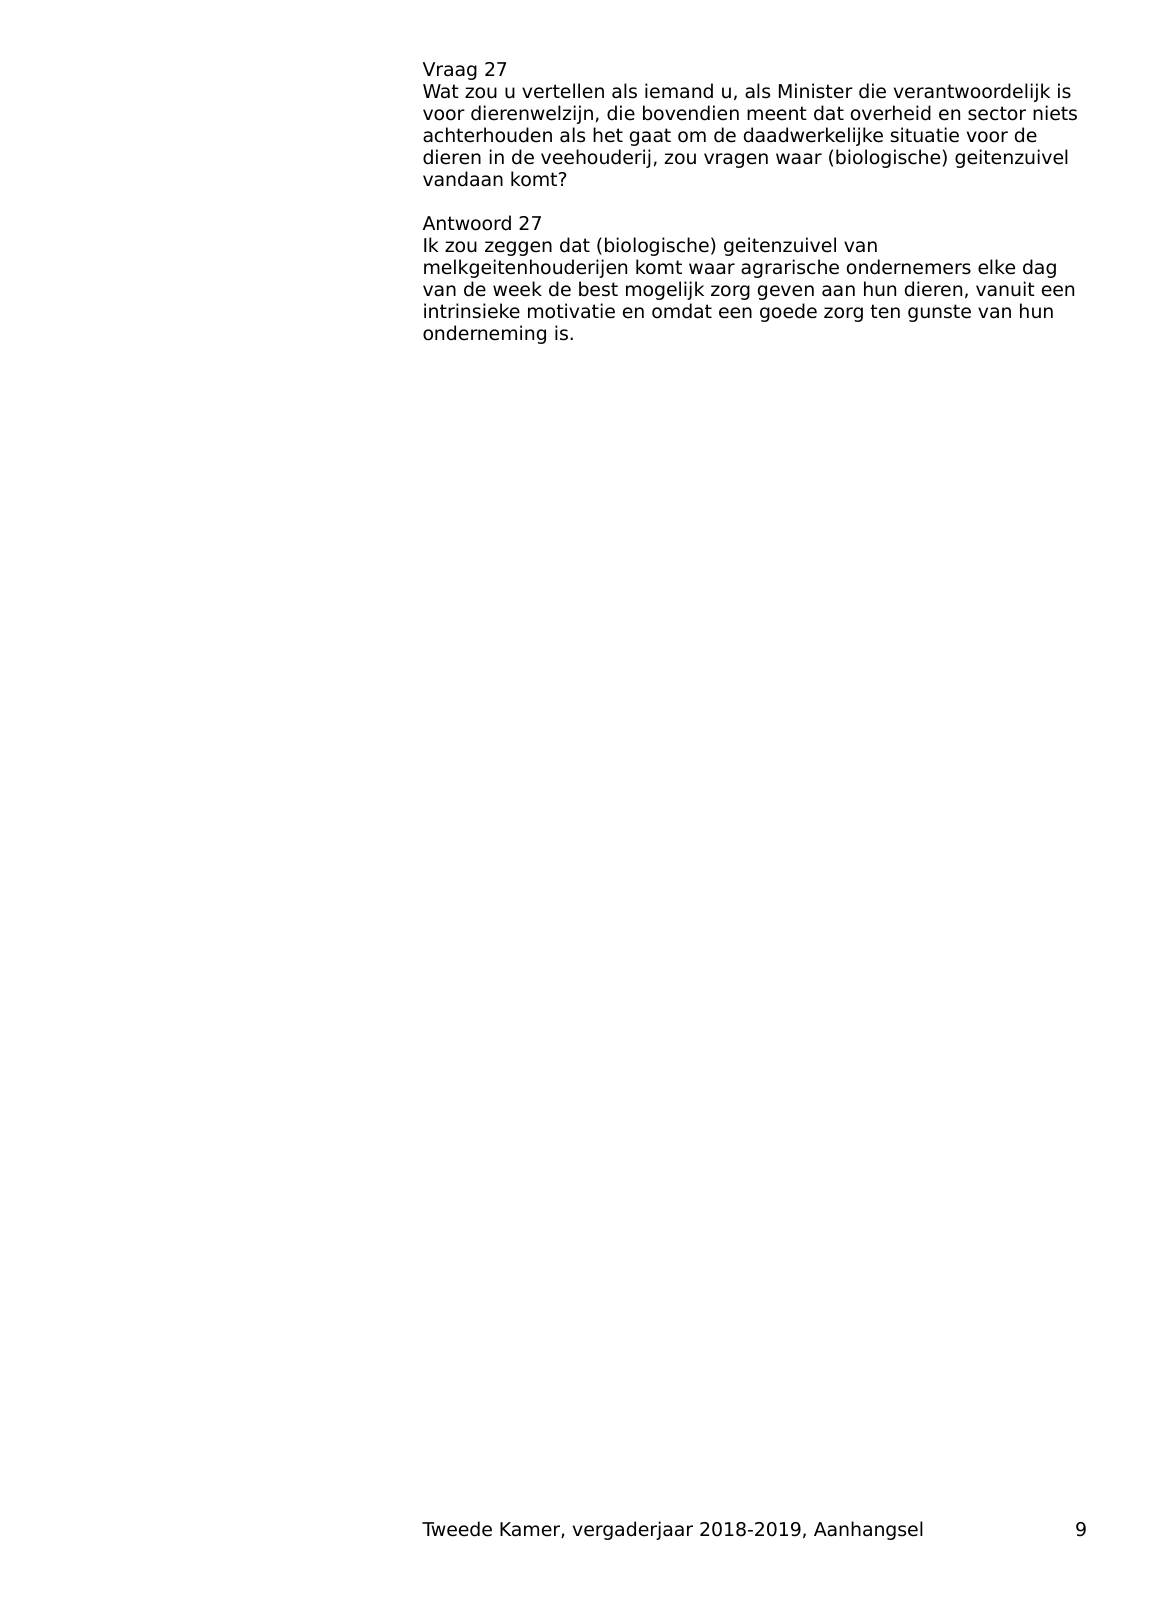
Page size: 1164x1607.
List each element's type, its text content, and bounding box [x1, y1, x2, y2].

text Ik zou zeggen dat (biologische) geitenzuivel van melkgeitenhouderijen komt waar agrarische ondernemers elke dag van de week de best mogelijk zorg geven aan hun dieren, vanuit een intrinsieke motivatie en omdat een goede zorg ten gunste van hun onderneming is. [422, 235, 1087, 345]
text Vraag 27 [422, 59, 1087, 81]
text Wat zou u vertellen als iemand u, als Minister die verantwoordelijk is voor dierenwelzijn, die bovendien meent dat overheid en sector niets achterhouden als het gaat om de daadwerkelijke situatie voor de dieren in de veehouderij, zou vragen waar (biologische) geitenzuivel vandaan komt? [422, 81, 1087, 191]
text Antwoord 27 [422, 213, 1087, 235]
